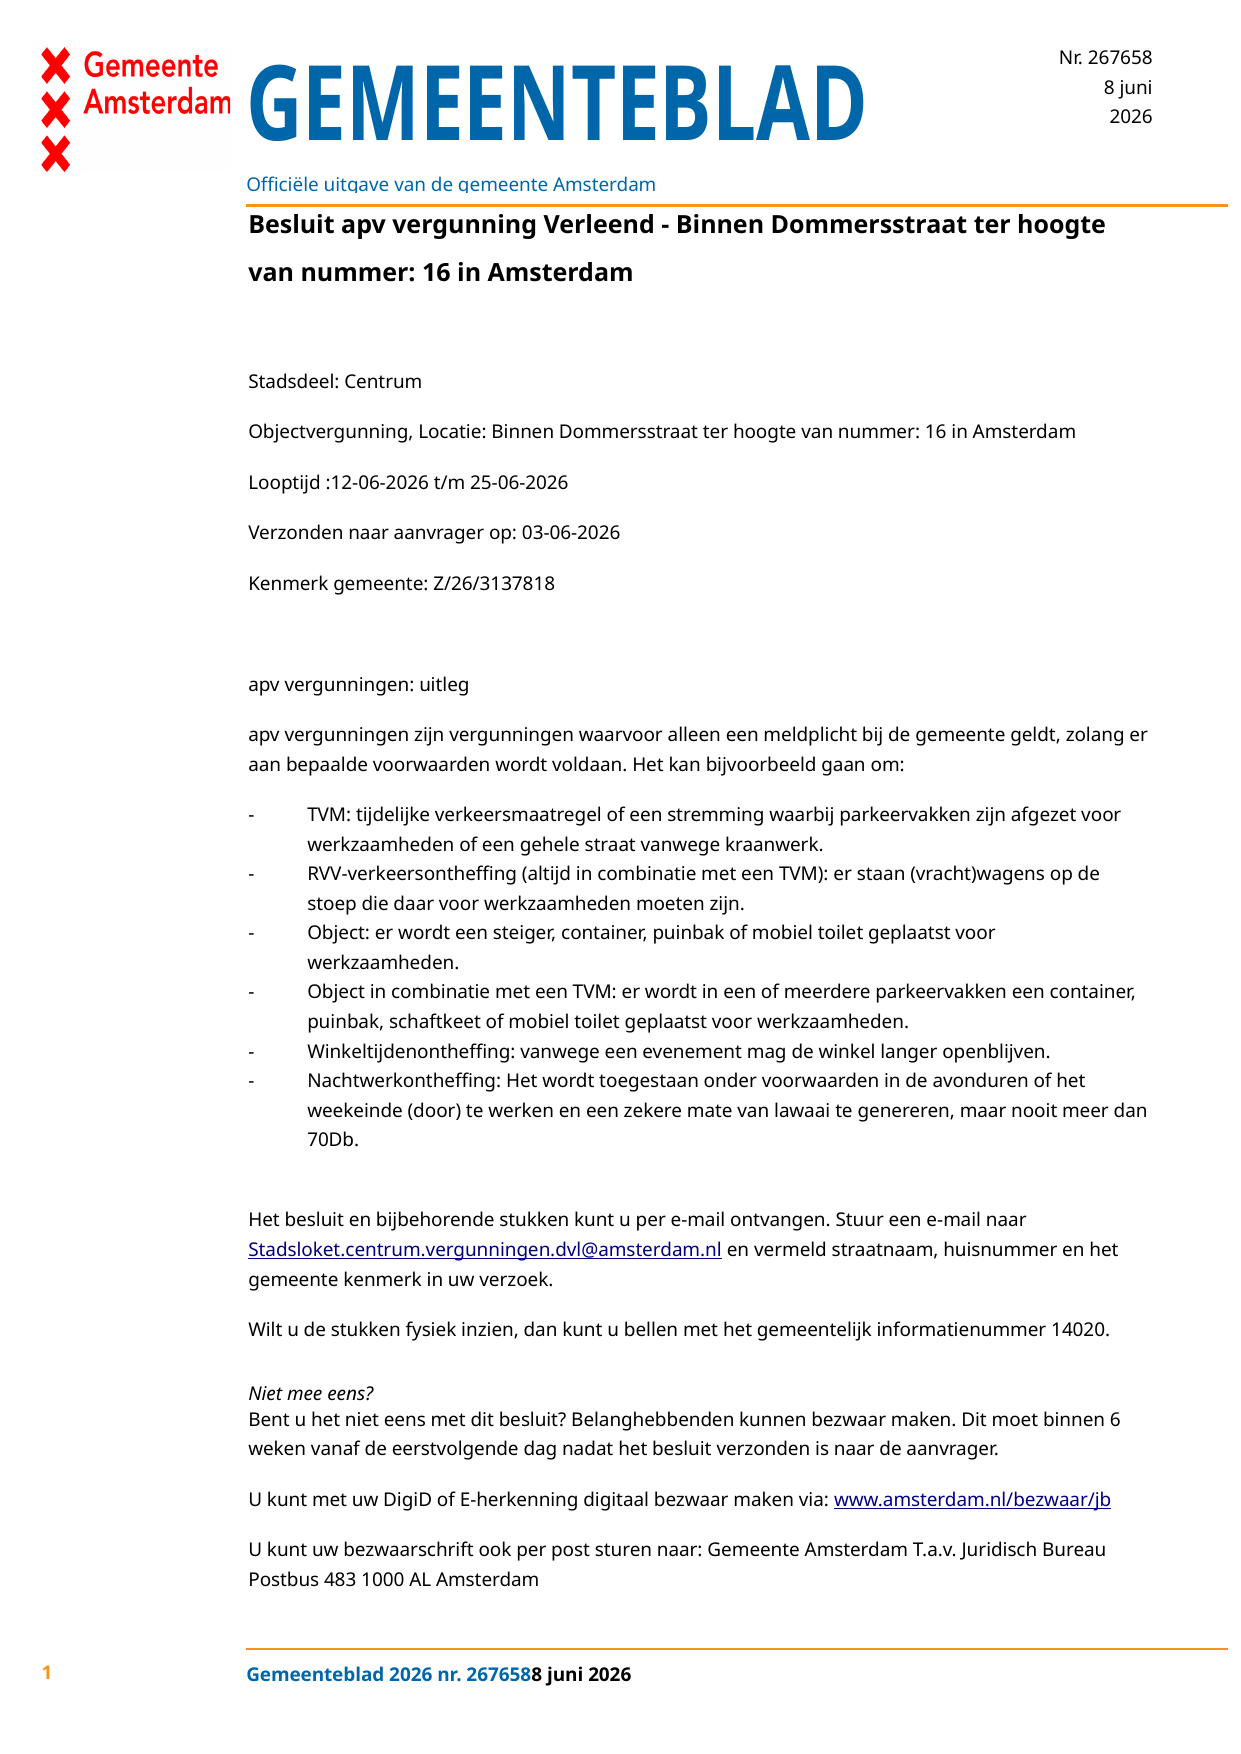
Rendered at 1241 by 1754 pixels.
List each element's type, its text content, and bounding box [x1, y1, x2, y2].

text U kunt uw bezwaarschrift ook per post sturen naar: Gemeente Amsterdam T.a.v. Juridisch Bureau Postbus 483 1000 AL Amsterdam [248, 1536, 1152, 1592]
text Verzonden naar aanvrager op: 03-06-2026 [248, 519, 1152, 545]
list Winkeltijdenontheffing: vanwege een evenement mag de winkel langer openblijven. [248, 1038, 1152, 1064]
text U kunt met uw DigiD of E-herkenning digitaal bezwaar maken via: www.amsterdam.nl/bezwaar/jb [248, 1486, 1152, 1512]
list Object in combinatie met een TVM: er wordt in een of meerdere parkeervakken een container, puinbak, schaftkeet of mobiel toilet geplaatst voor werkzaamheden. [248, 979, 1152, 1034]
list RVV-verkeersontheffing (altijd in combinatie met een TVM): er staan (vracht)wagens op de stoep die daar voor werkzaamheden moeten zijn. [248, 860, 1152, 916]
list TVM: tijdelijke verkeersmaatregel of een stremming waarbij parkeervakken zijn afgezet voor werkzaamheden of een gehele straat vanwege kraanwerk. [248, 801, 1152, 857]
list Nachtwerkontheffing: Het wordt toegestaan onder voorwaarden in de avonduren of het weekeinde (door) te werken en een zekere mate van lawaai te genereren, maar nooit meer dan 70Db. [248, 1067, 1152, 1152]
text Stadsdeel: Centrum [248, 368, 1152, 394]
picture [41, 47, 231, 172]
text Kenmerk gemeente: Z/26/3137818 [248, 570, 1152, 596]
text Niet mee eens? [248, 1380, 1152, 1406]
text apv vergunningen zijn vergunningen waarvoor alleen een meldplicht bij de gemeente geldt, zolang er aan bepaalde voorwaarden wordt voldaan. Het kan bijvoorbeeld gaan om: [248, 721, 1152, 777]
text Besluit apv vergunning Verleend - Binnen Dommersstraat ter hoogte van nummer: 16 in Amsterdam [248, 207, 1152, 288]
list Object: er wordt een steiger, container, puinbak of mobiel toilet geplaatst voor werkzaamheden. [248, 919, 1152, 975]
text Bent u het niet eens met dit besluit? Belanghebbenden kunnen bezwaar maken. Dit moet binnen 6 weken vanaf de eerstvolgende dag nadat het besluit verzonden is naar de aanvrager. [248, 1406, 1152, 1461]
text Looptijd :12-06-2026 t/m 25-06-2026 [248, 469, 1152, 495]
text Het besluit en bijbehorende stukken kunt u per e-mail ontvangen. Stuur een e-mail naar Stadsloket.centrum.vergunningen.dvl@amsterdam.nl en vermeld straatnaam, huisnummer en het gemeente kenmerk in uw verzoek. [248, 1207, 1152, 1292]
text Wilt u de stukken fysiek inzien, dan kunt u bellen met het gemeentelijk informatienummer 14020. [248, 1316, 1152, 1342]
text Objectvergunning, Locatie: Binnen Dommersstraat ter hoogte van nummer: 16 in Amsterdam [248, 419, 1152, 444]
text apv vergunningen: uitleg [248, 671, 1152, 697]
